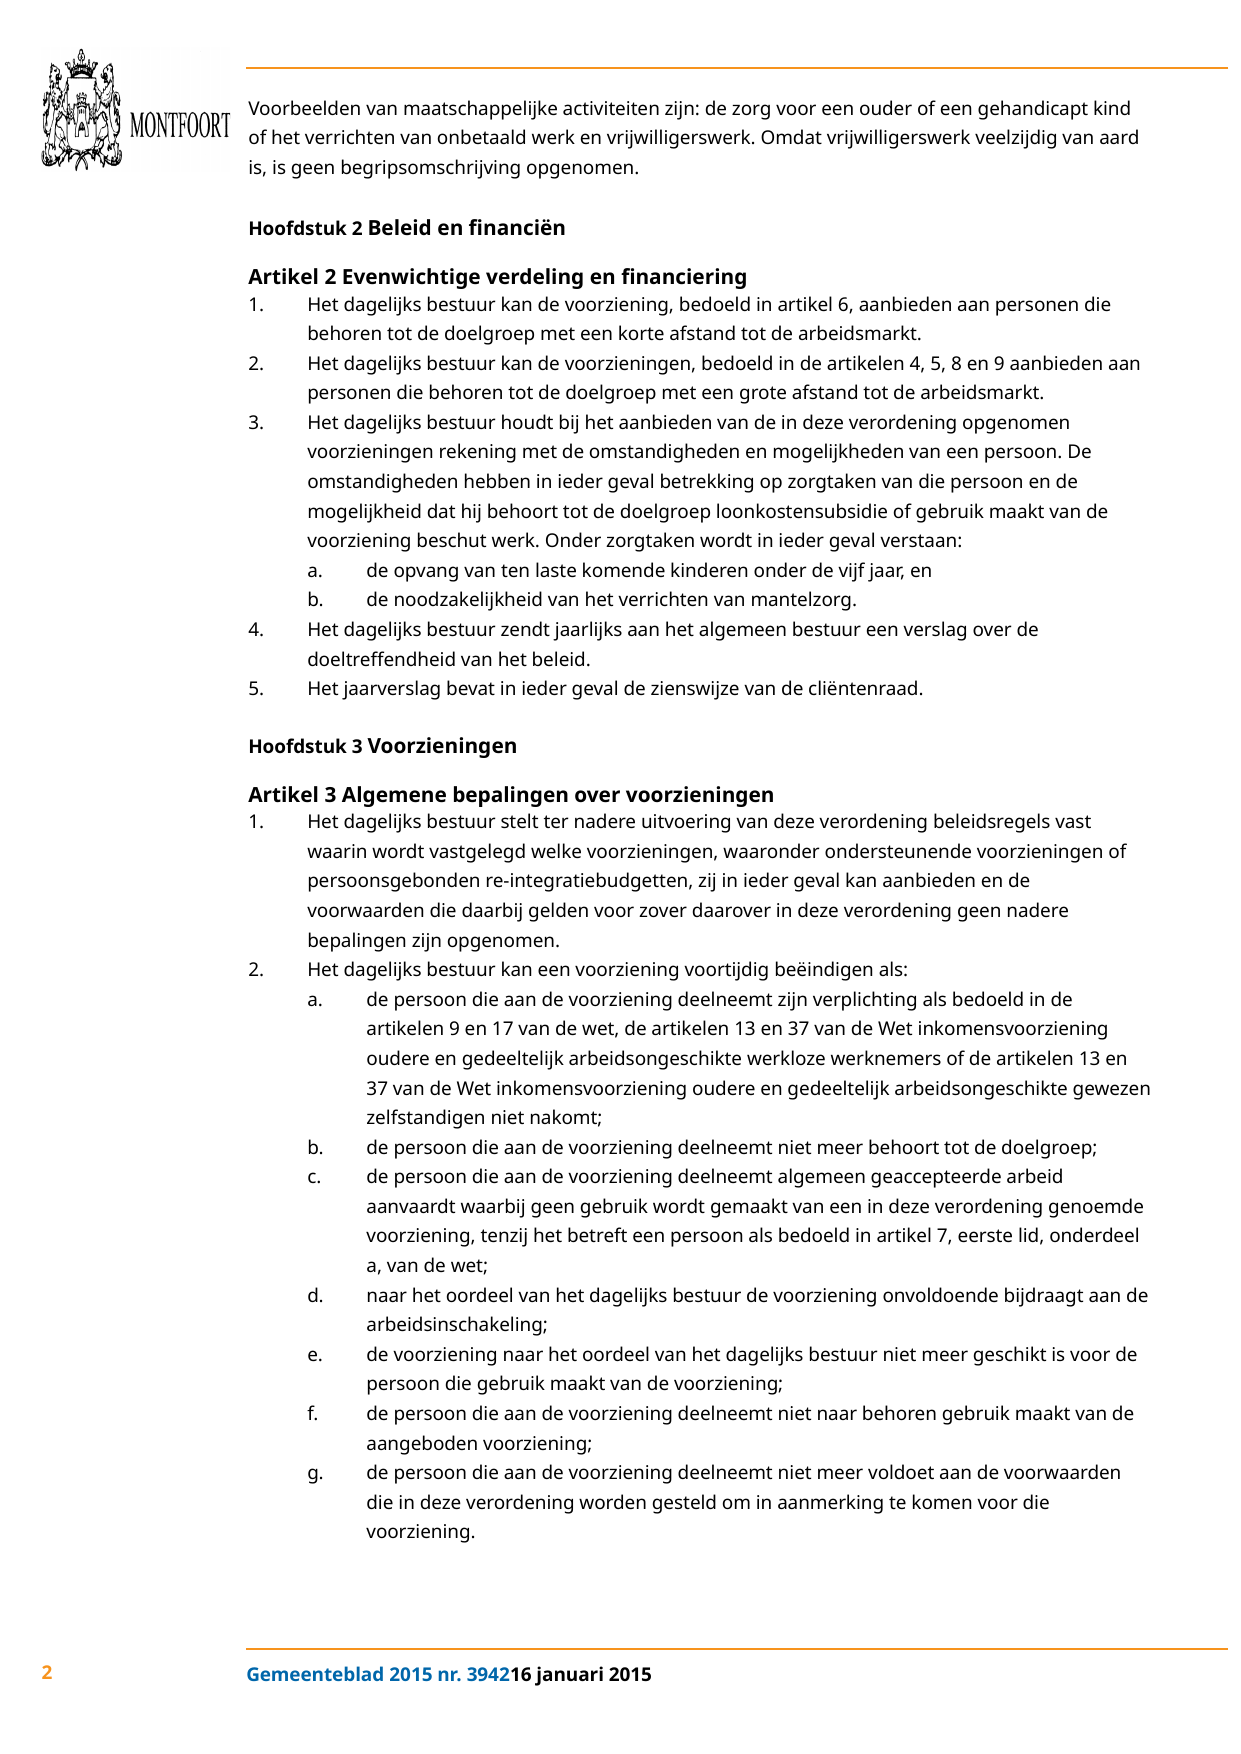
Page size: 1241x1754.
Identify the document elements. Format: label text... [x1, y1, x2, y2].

list de voorziening naar het oordeel van het dagelijks bestuur niet meer geschikt is voor de persoon die gebruik maakt van de voorziening; [307, 1341, 1152, 1396]
text Hoofdstuk 3 Voorzieningen [248, 731, 1152, 759]
picture [41, 47, 231, 172]
text Hoofdstuk 2 Beleid en financiën [248, 213, 1152, 242]
list Het dagelijks bestuur kan een voorziening voortijdig beëindigen als: [248, 956, 1152, 982]
list de persoon die aan de voorziening deelneemt zijn verplichting als bedoeld in de artikelen 9 en 17 van de wet, de artikelen 13 en 37 van de Wet inkomensvoorziening oudere en gedeeltelijk arbeidsongeschikte werkloze werknemers of de artikelen 13 en 37 van de Wet inkomensvoorziening oudere en gedeeltelijk arbeidsongeschikte gewezen zelfstandigen niet nakomt; [307, 986, 1152, 1130]
list de persoon die aan de voorziening deelneemt niet naar behoren gebruik maakt van de aangeboden voorziening; [307, 1400, 1152, 1455]
list de persoon die aan de voorziening deelneemt niet meer behoort tot de doelgroep; [307, 1134, 1152, 1159]
list de persoon die aan de voorziening deelneemt algemeen geaccepteerde arbeid aanvaardt waarbij geen gebruik wordt gemaakt van een in deze verordening genoemde voorziening, tenzij het betreft een persoon als bedoeld in artikel 7, eerste lid, onderdeel a, van de wet; [307, 1163, 1152, 1278]
text Artikel 2 Evenwichtige verdeling en financiering [248, 262, 1152, 291]
list naar het oordeel van het dagelijks bestuur de voorziening onvoldoende bijdraagt aan de arbeidsinschakeling; [307, 1282, 1152, 1337]
list Het dagelijks bestuur houdt bij het aanbieden van de in deze verordening opgenomen voorzieningen rekening met de omstandigheden en mogelijkheden van een persoon. De omstandigheden hebben in ieder geval betrekking op zorgtaken van die persoon en de mogelijkheid dat hij behoort tot de doelgroep loonkostensubsidie of gebruik maakt van de voorziening beschut werk. Onder zorgtaken wordt in ieder geval verstaan: [248, 409, 1152, 553]
list Het jaarverslag bevat in ieder geval de zienswijze van de cliëntenraad. [248, 675, 1152, 701]
list Het dagelijks bestuur kan de voorziening, bedoeld in artikel 6, aanbieden aan personen die behoren tot de doelgroep met een korte afstand tot de arbeidsmarkt. [248, 291, 1152, 346]
list de noodzakelijkheid van het verrichten van mantelzorg. [307, 587, 1152, 612]
list de persoon die aan de voorziening deelneemt niet meer voldoet aan de voorwaarden die in deze verordening worden gesteld om in aanmerking te komen voor die voorziening. [307, 1459, 1152, 1544]
text Artikel 3 Algemene bepalingen over voorzieningen [248, 780, 1152, 808]
list Het dagelijks bestuur zendt jaarlijks aan het algemeen bestuur een verslag over de doeltreffendheid van het beleid. [248, 616, 1152, 672]
list Het dagelijks bestuur kan de voorzieningen, bedoeld in de artikelen 4, 5, 8 en 9 aanbieden aan personen die behoren tot de doelgroep met een grote afstand tot de arbeidsmarkt. [248, 350, 1152, 405]
text Voorbeelden van maatschappelijke activiteiten zijn: de zorg voor een ouder of een gehandicapt kind of het verrichten van onbetaald werk en vrijwilligerswerk. Omdat vrijwilligerswerk veelzijdig van aard is, is geen begripsomschrijving opgenomen. [248, 95, 1152, 180]
list Het dagelijks bestuur stelt ter nadere uitvoering van deze verordening beleidsregels vast waarin wordt vastgelegd welke voorzieningen, waaronder ondersteunende voorzieningen of persoonsgebonden re-integratiebudgetten, zij in ieder geval kan aanbieden en de voorwaarden die daarbij gelden voor zover daarover in deze verordening geen nadere bepalingen zijn opgenomen. [248, 808, 1152, 952]
list de opvang van ten laste komende kinderen onder de vijf jaar, en [307, 557, 1152, 583]
